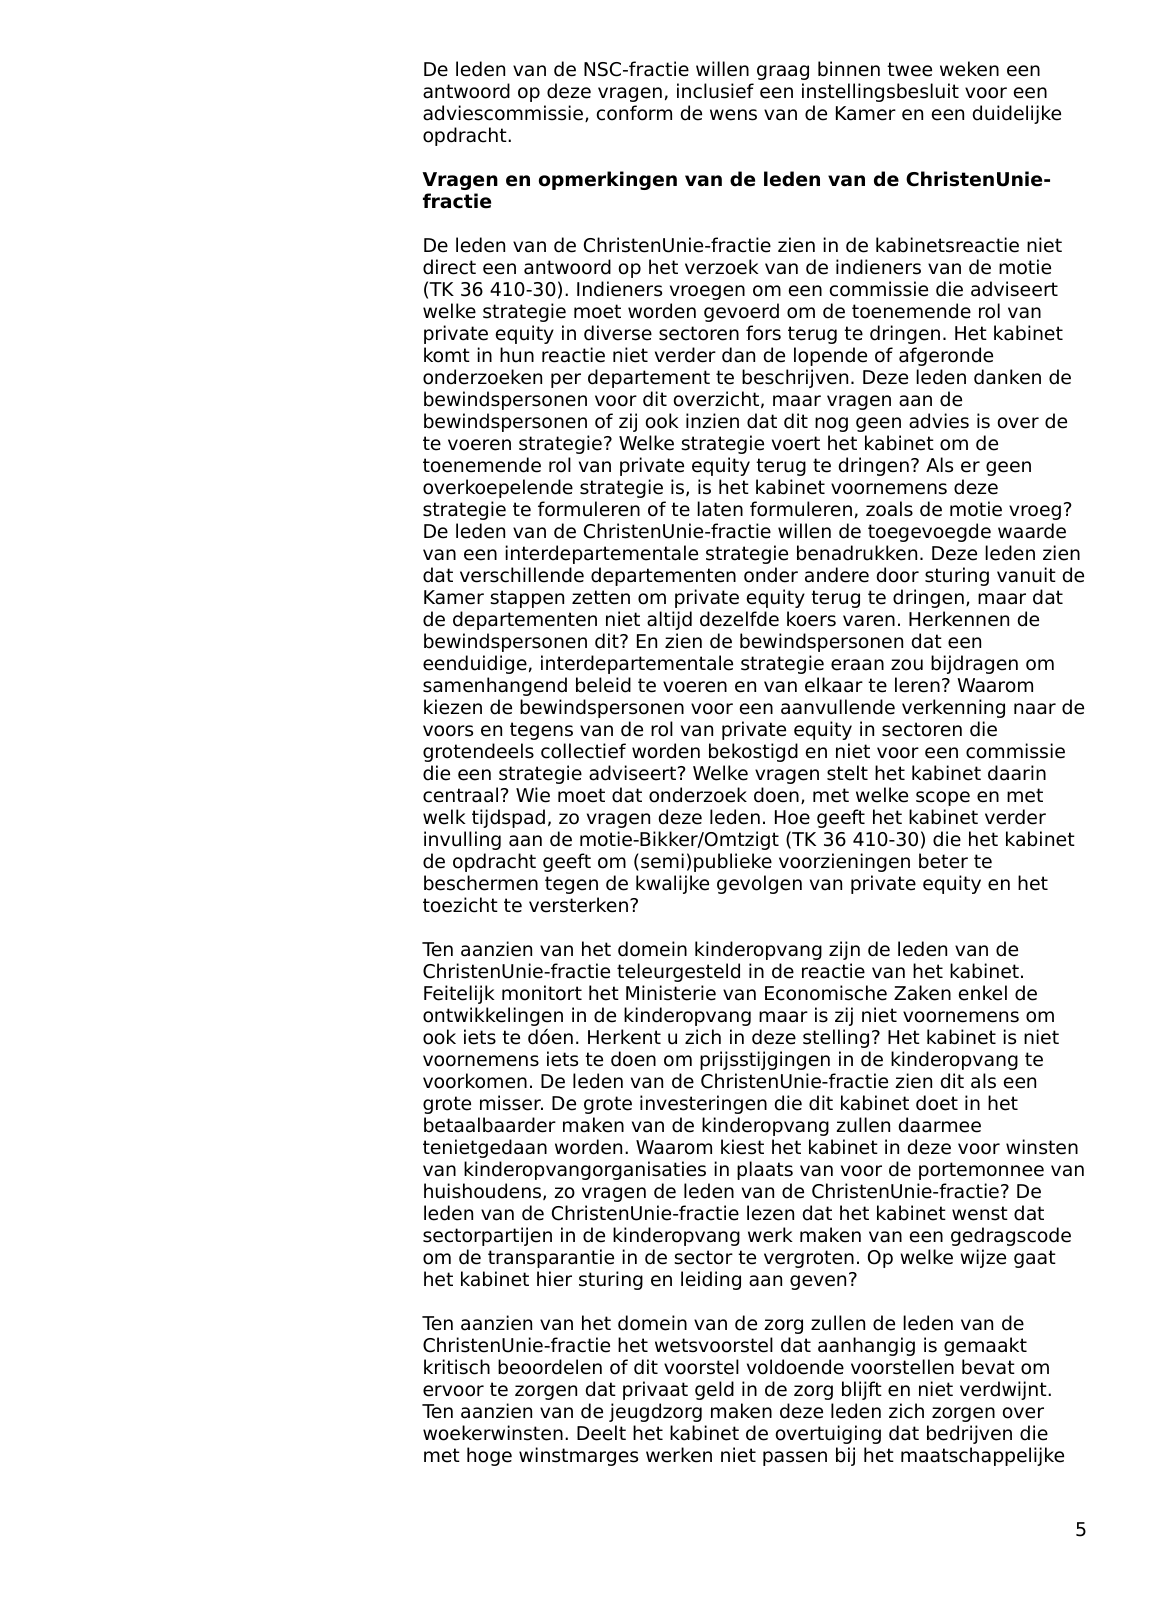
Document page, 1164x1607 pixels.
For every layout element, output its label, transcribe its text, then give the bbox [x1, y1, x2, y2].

text Ten aanzien van het domein kinderopvang zijn de leden van de ChristenUnie-fractie teleurgesteld in de reactie van het kabinet. Feitelijk monitort het Ministerie van Economische Zaken enkel de ontwikkelingen in de kinderopvang maar is zij niet voornemens om ook iets te dóen. Herkent u zich in deze stelling? Het kabinet is niet voornemens iets te doen om prijsstijgingen in de kinderopvang te voorkomen. De leden van de ChristenUnie-fractie zien dit als een grote misser. De grote investeringen die dit kabinet doet in het betaalbaarder maken van de kinderopvang zullen daarmee tenietgedaan worden. Waarom kiest het kabinet in deze voor winsten van kinderopvangorganisaties in plaats van voor de portemonnee van huishoudens, zo vragen de leden van de ChristenUnie-fractie? De leden van de ChristenUnie-fractie lezen dat het kabinet wenst dat sectorpartijen in de kinderopvang werk maken van een gedragscode om de transparantie in de sector te vergroten. Op welke wijze gaat het kabinet hier sturing en leiding aan geven? [422, 939, 1087, 1291]
text De leden van de NSC-fractie willen graag binnen twee weken een antwoord op deze vragen, inclusief een instellingsbesluit voor een adviescommissie, conform de wens van de Kamer en een duidelijke opdracht. [422, 59, 1087, 147]
text Ten aanzien van het domein van de zorg zullen de leden van de ChristenUnie-fractie het wetsvoorstel dat aanhangig is gemaakt kritisch beoordelen of dit voorstel voldoende voorstellen bevat om ervoor te zorgen dat privaat geld in de zorg blijft en niet verdwijnt. Ten aanzien van de jeugdzorg maken deze leden zich zorgen over woekerwinsten. Deelt het kabinet de overtuiging dat bedrijven die met hoge winstmarges werken niet passen bij het maatschappelijke [422, 1313, 1087, 1467]
text De leden van de ChristenUnie-fractie zien in de kabinetsreactie niet direct een antwoord op het verzoek van de indieners van de motie (TK 36 410-30). Indieners vroegen om een commissie die adviseert welke strategie moet worden gevoerd om de toenemende rol van private equity in diverse sectoren fors terug te dringen. Het kabinet komt in hun reactie niet verder dan de lopende of afgeronde onderzoeken per departement te beschrijven. Deze leden danken de bewindspersonen voor dit overzicht, maar vragen aan de bewindspersonen of zij ook inzien dat dit nog geen advies is over de te voeren strategie? Welke strategie voert het kabinet om de toenemende rol van private equity terug te dringen? Als er geen overkoepelende strategie is, is het kabinet voornemens deze strategie te formuleren of te laten formuleren, zoals de motie vroeg? De leden van de ChristenUnie-fractie willen de toegevoegde waarde van een interdepartementale strategie benadrukken. Deze leden zien dat verschillende departementen onder andere door sturing vanuit de Kamer stappen zetten om private equity terug te dringen, maar dat de departementen niet altijd dezelfde koers varen. Herkennen de bewindspersonen dit? En zien de bewindspersonen dat een eenduidige, interdepartementale strategie eraan zou bijdragen om samenhangend beleid te voeren en van elkaar te leren? Waarom kiezen de bewindspersonen voor een aanvullende verkenning naar de voors en tegens van de rol van private equity in sectoren die grotendeels collectief worden bekostigd en niet voor een commissie die een strategie adviseert? Welke vragen stelt het kabinet daarin centraal? Wie moet dat onderzoek doen, met welke scope en met welk tijdspad, zo vragen deze leden. Hoe geeft het kabinet verder invulling aan de motie-Bikker/Omtzigt (TK 36 410-30) die het kabinet de opdracht geeft om (semi)publieke voorzieningen beter te beschermen tegen de kwalijke gevolgen van private equity en het toezicht te versterken? [422, 235, 1087, 917]
subtitle Vragen en opmerkingen van de leden van de ChristenUnie-fractie [422, 169, 1087, 213]
